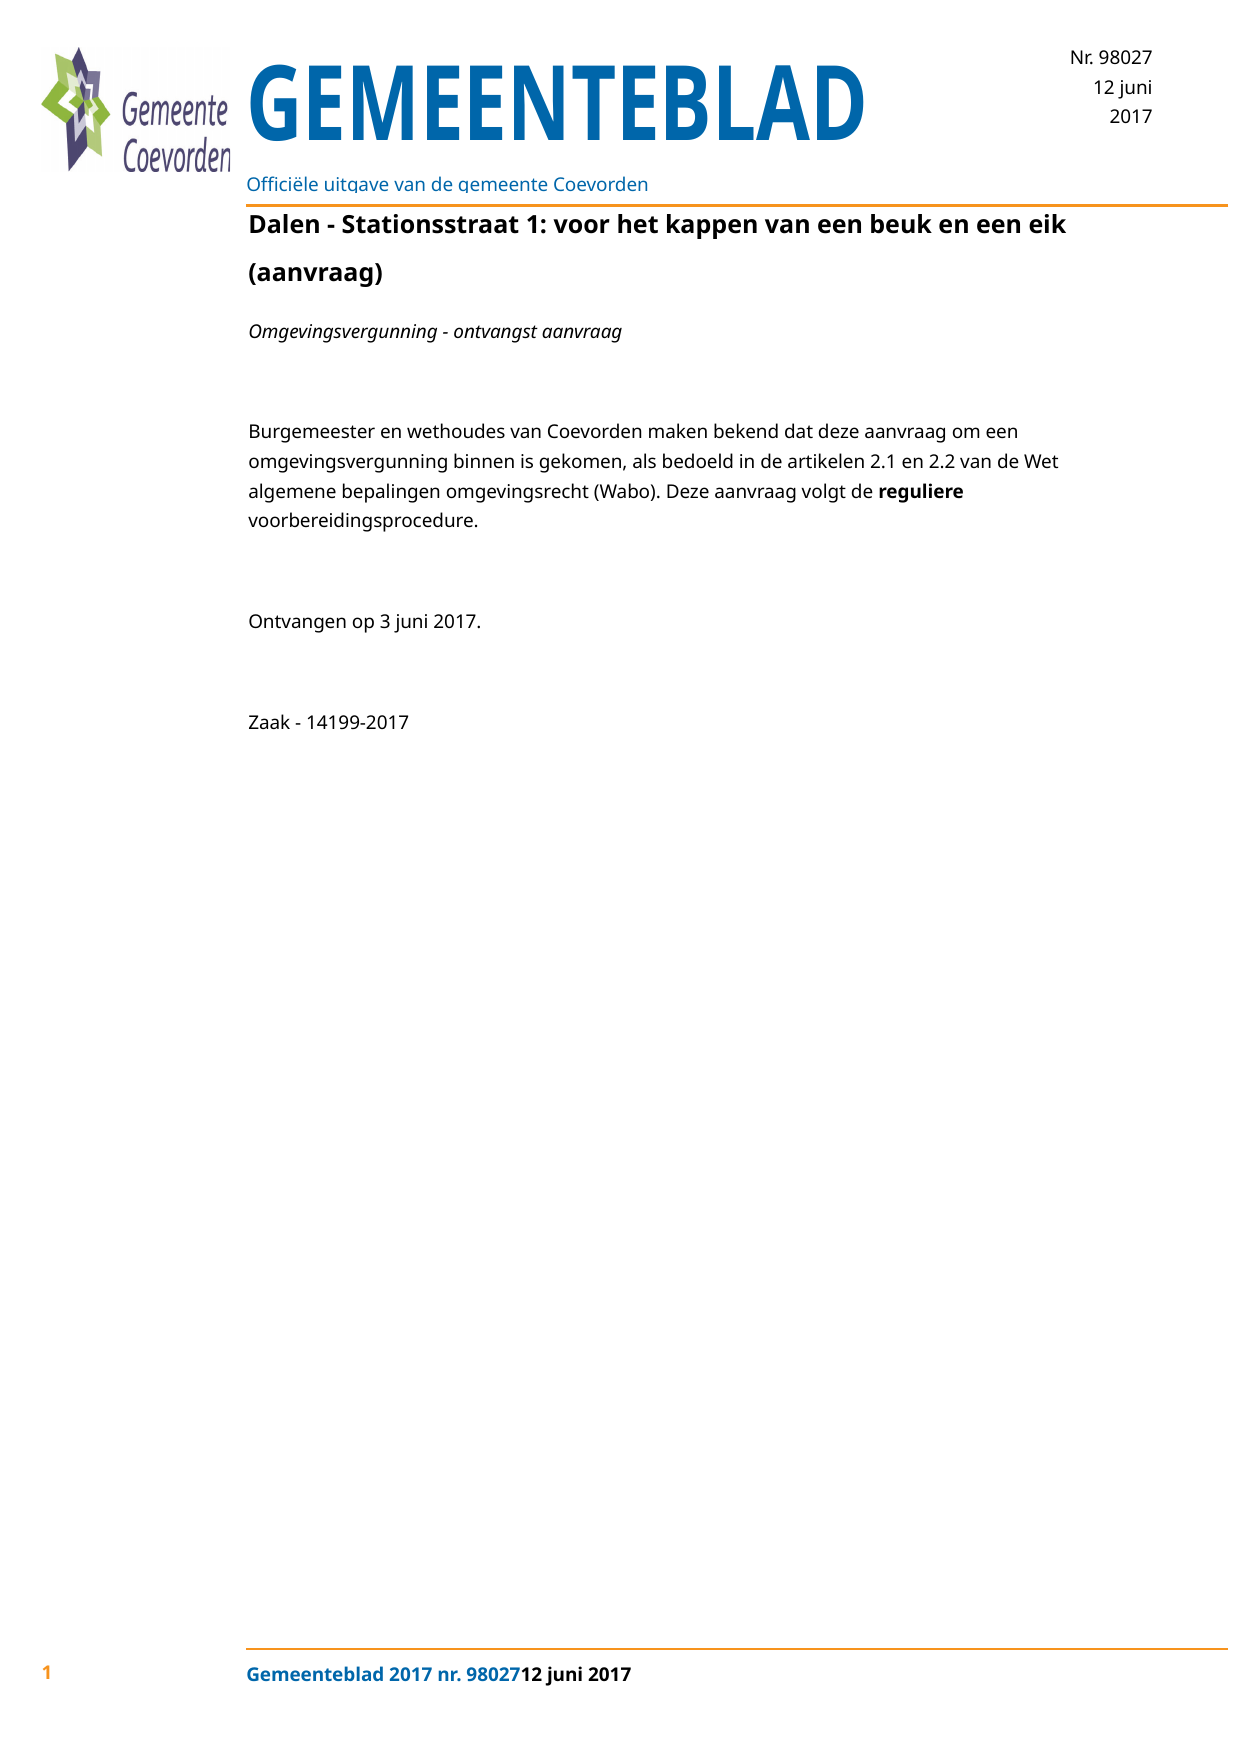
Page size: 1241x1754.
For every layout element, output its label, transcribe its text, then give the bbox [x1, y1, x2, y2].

text Burgemeester en wethoudes van Coevorden maken bekend dat deze aanvraag om een omgevingsvergunning binnen is gekomen, als bedoeld in de artikelen 2.1 en 2.2 van de Wet algemene bepalingen omgevingsrecht (Wabo). Deze aanvraag volgt de reguliere voorbereidingsprocedure. [248, 419, 1152, 533]
picture [41, 47, 231, 172]
text Ontvangen op 3 juni 2017. [248, 608, 1152, 634]
text Dalen - Stationsstraat 1: voor het kappen van een beuk en een eik (aanvraag) [248, 207, 1152, 288]
text Omgevingsvergunning - ontvangst aanvraag [248, 318, 1152, 344]
text Zaak - 14199-2017 [248, 709, 1152, 735]
